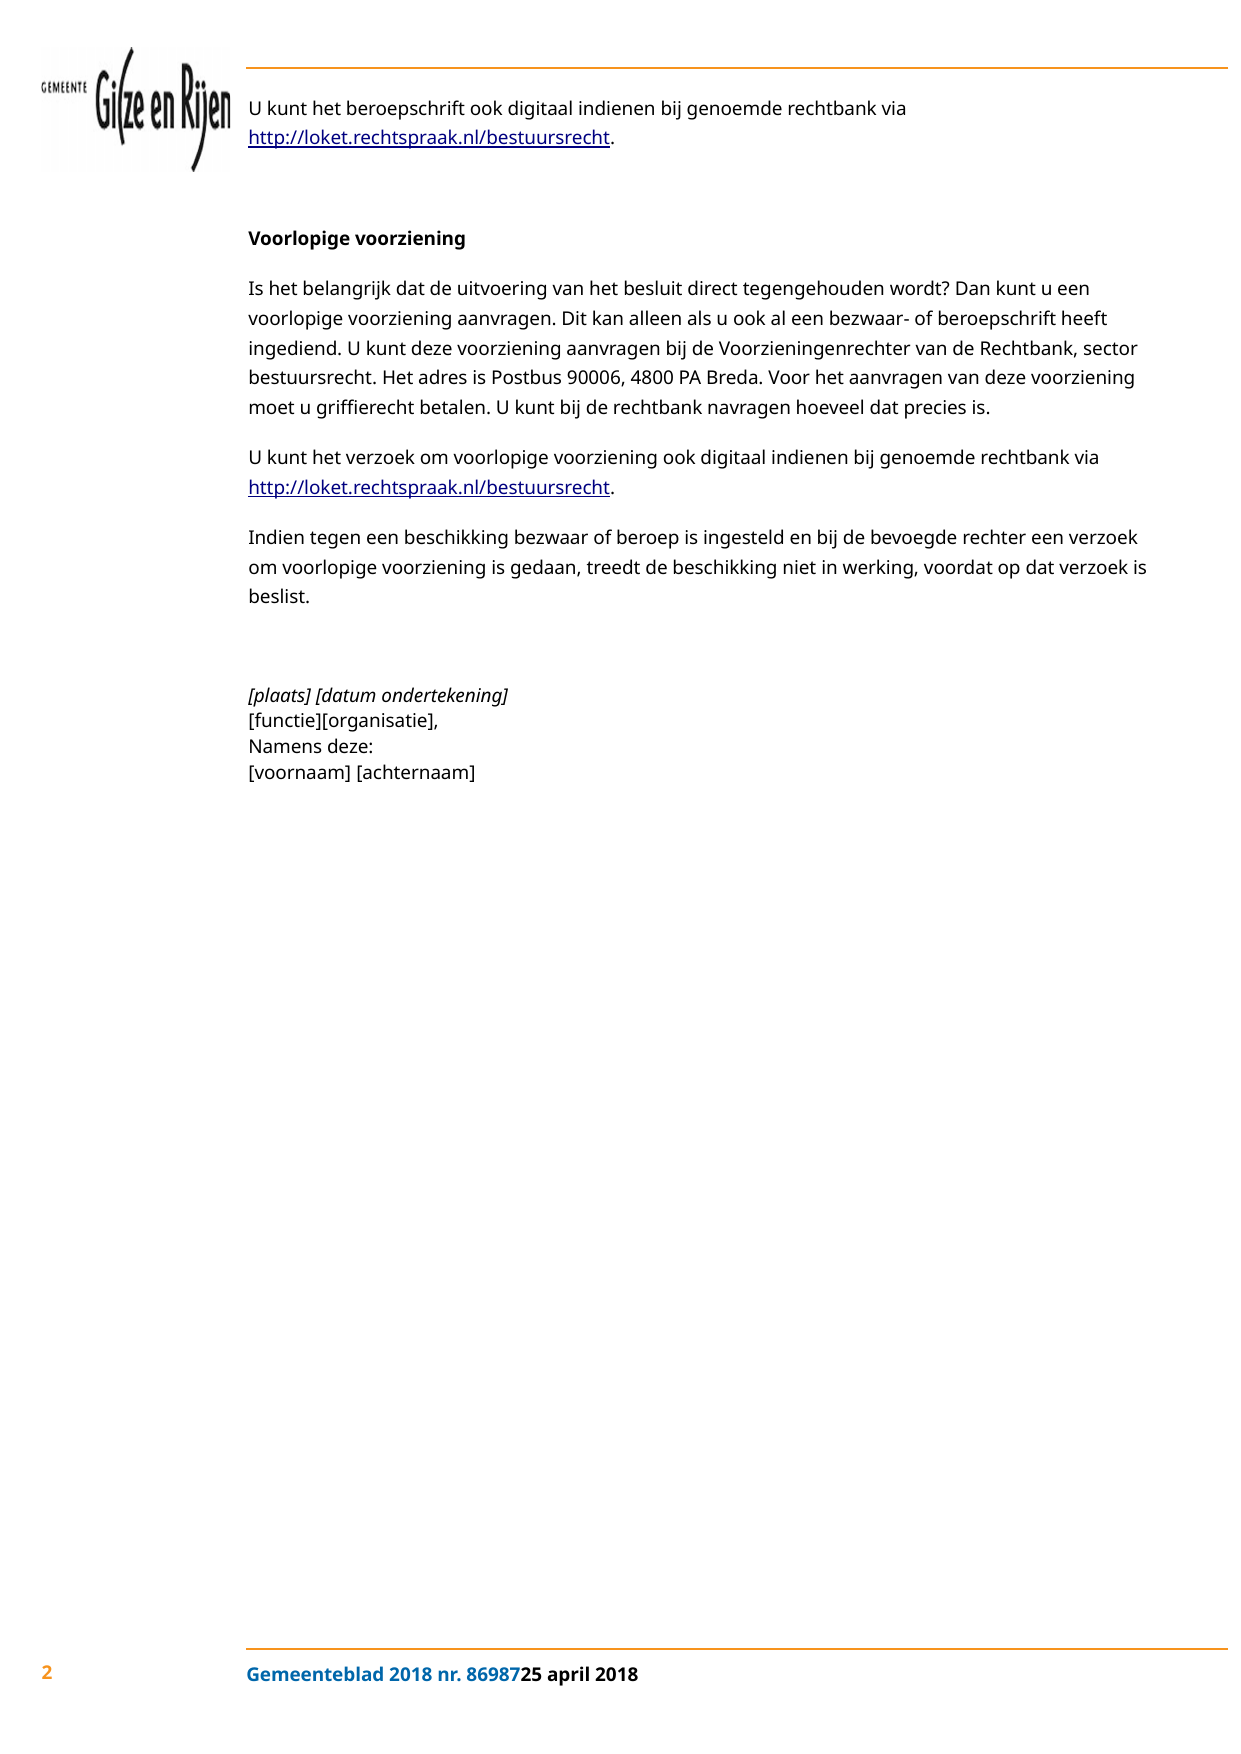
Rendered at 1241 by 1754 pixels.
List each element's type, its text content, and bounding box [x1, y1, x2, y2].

text [plaats] [datum ondertekening] [248, 682, 1152, 707]
text Namens deze: [248, 733, 1152, 759]
text Indien tegen een beschikking bezwaar of beroep is ingesteld en bij de bevoegde rechter een verzoek om voorlopige voorziening is gedaan, treedt de beschikking niet in werking, voordat op dat verzoek is beslist. [248, 524, 1152, 609]
text Voorlopige voorziening [248, 225, 1152, 251]
text Is het belangrijk dat de uitvoering van het besluit direct tegengehouden wordt? Dan kunt u een voorlopige voorziening aanvragen. Dit kan alleen als u ook al een bezwaar- of beroepschrift heeft ingediend. U kunt deze voorziening aanvragen bij de Voorzieningenrechter van de Rechtbank, sector bestuursrecht. Het adres is Postbus 90006, 4800 PA Breda. Voor het aanvragen van deze voorziening moet u griffierecht betalen. U kunt bij de rechtbank navragen hoeveel dat precies is. [248, 276, 1152, 420]
text U kunt het verzoek om voorlopige voorziening ook digitaal indienen bij genoemde rechtbank via http://loket.rechtspraak.nl/bestuursrecht. [248, 444, 1152, 500]
picture [41, 47, 231, 172]
text [voornaam] [achternaam] [248, 759, 1152, 785]
text U kunt het beroepschrift ook digitaal indienen bij genoemde rechtbank via http://loket.rechtspraak.nl/bestuursrecht. [248, 95, 1152, 150]
text [functie][organisatie], [248, 707, 1152, 733]
